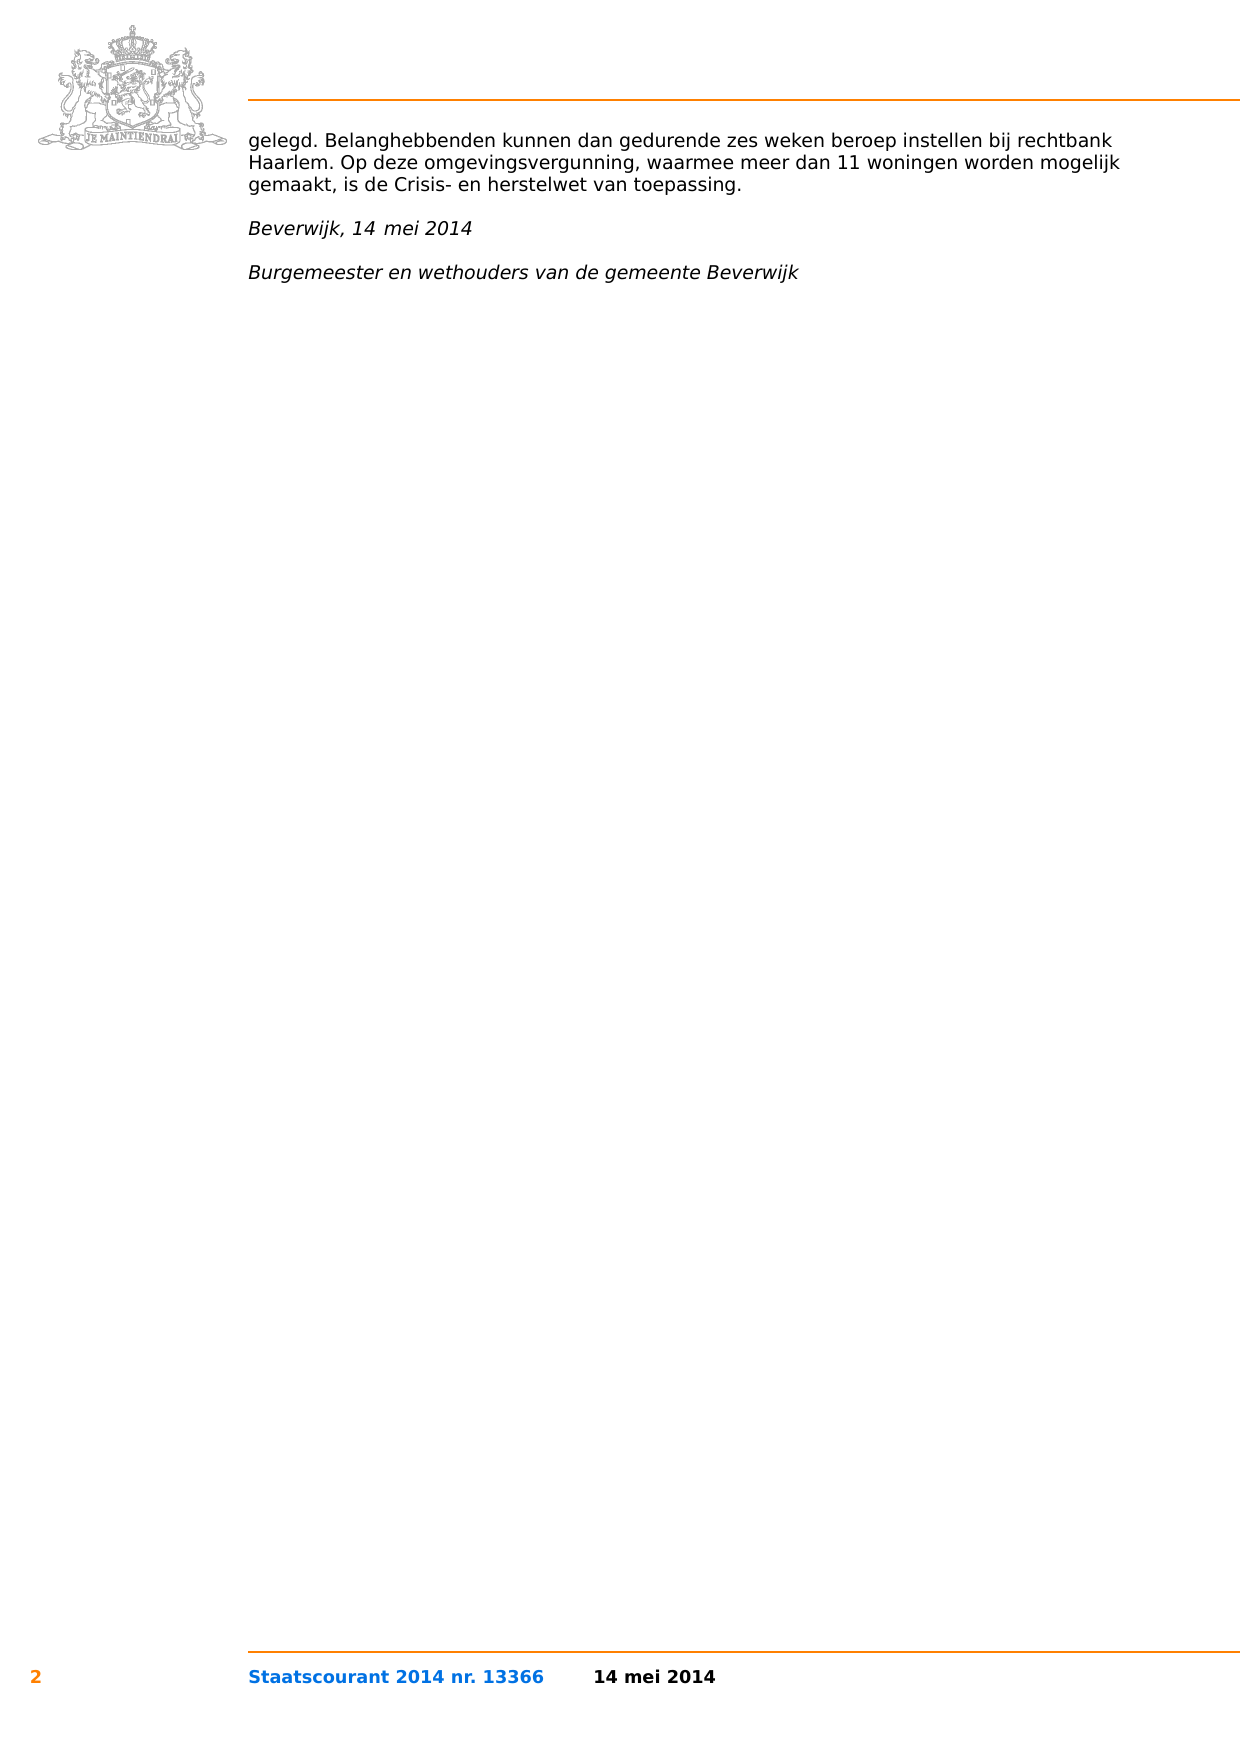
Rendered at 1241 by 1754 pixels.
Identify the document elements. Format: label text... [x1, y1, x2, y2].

text gelegd. Belanghebbenden kunnen dan gedurende zes weken beroep instellen bij rechtbank Haarlem. Op deze omgevingsvergunning, waarmee meer dan 11 woningen worden mogelijk gemaakt, is de Crisis- en herstelwet van toepassing. [248, 130, 1163, 196]
text Beverwijk, 14 mei 2014 [248, 218, 1163, 240]
text Burgemeester en wethouders van de gemeente Beverwijk [248, 262, 1163, 283]
picture [38, 25, 227, 150]
